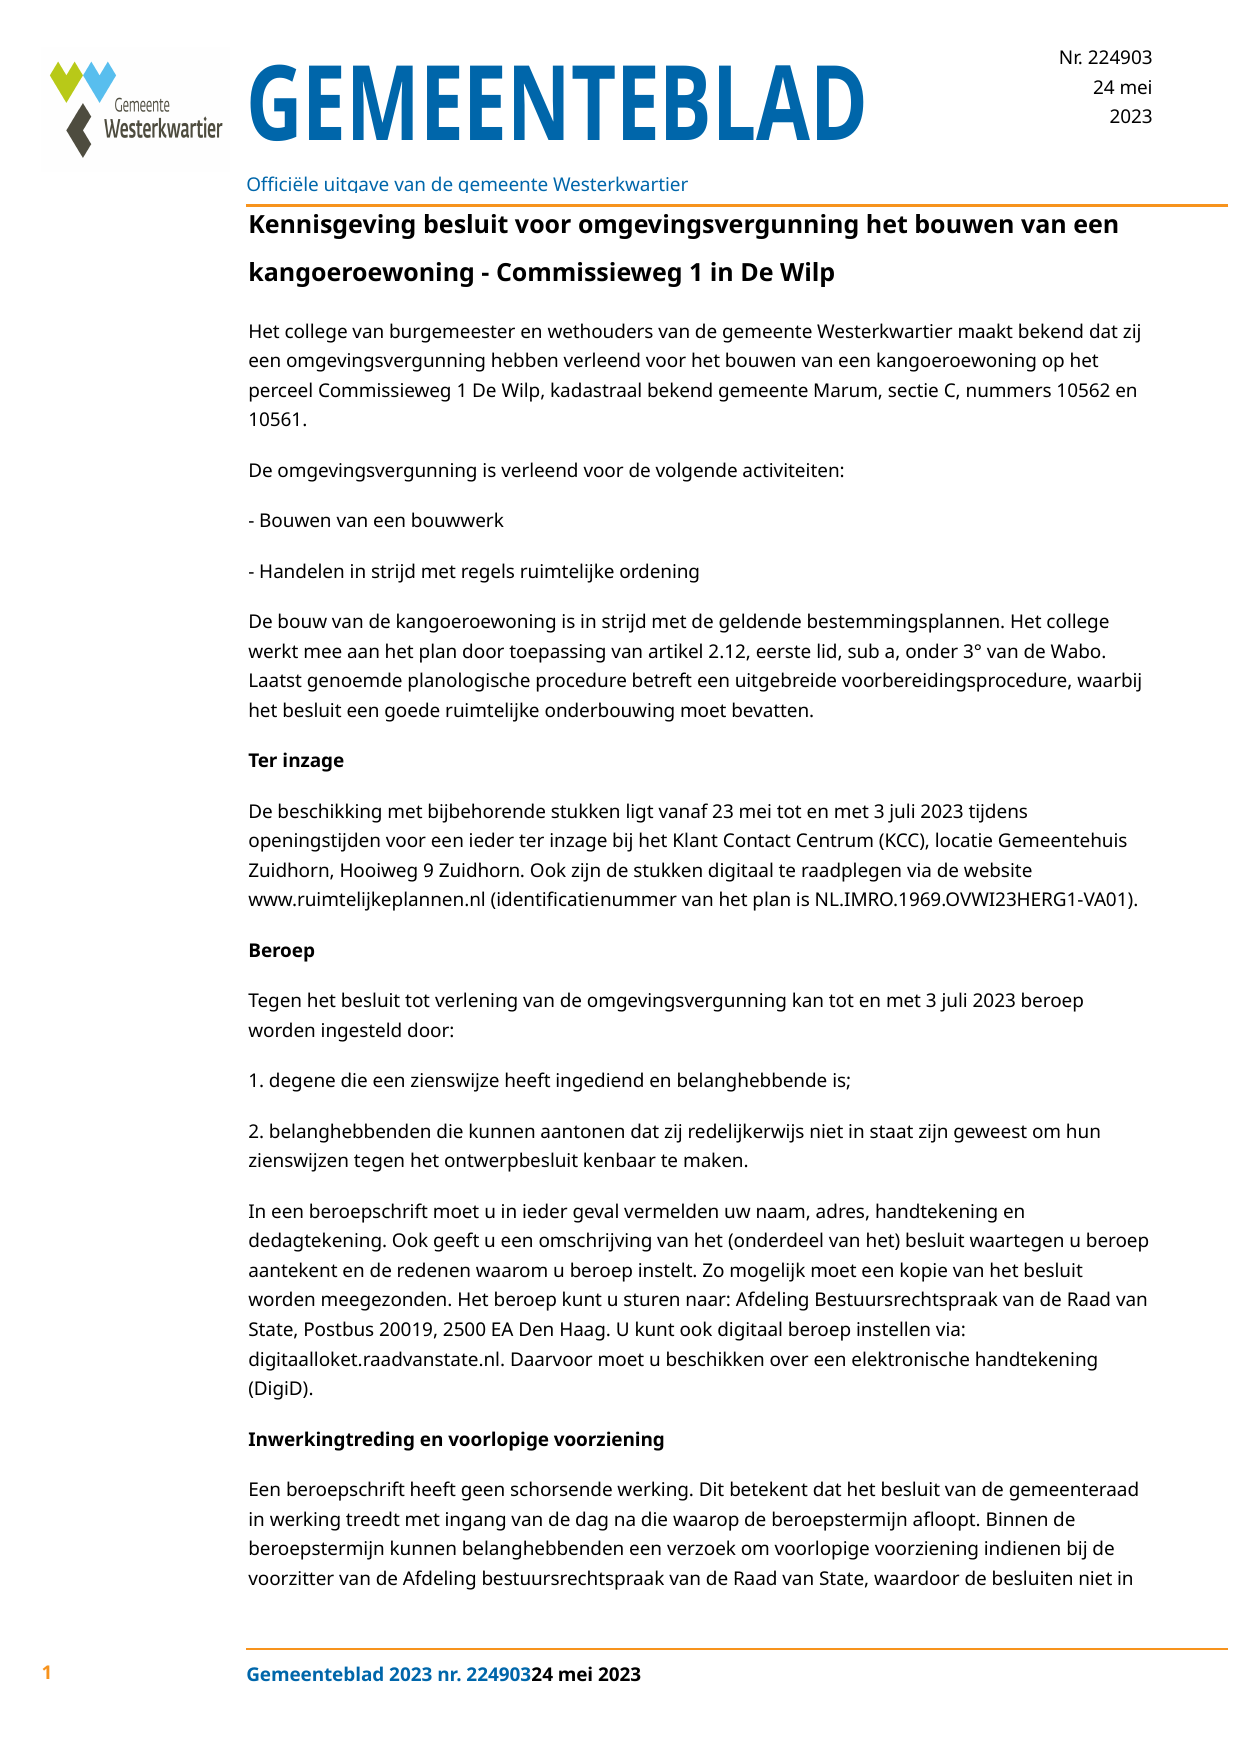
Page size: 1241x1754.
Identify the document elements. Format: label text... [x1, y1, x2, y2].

text 1. degene die een zienswijze heeft ingediend en belanghebbende is; [248, 1067, 1152, 1093]
text De beschikking met bijbehorende stukken ligt vanaf 23 mei tot en met 3 juli 2023 tijdens openingstijden voor een ieder ter inzage bij het Klant Contact Centrum (KCC), locatie Gemeentehuis Zuidhorn, Hooiweg 9 Zuidhorn. Ook zijn de stukken digitaal te raadplegen via de website www.ruimtelijkeplannen.nl (identificatienummer van het plan is NL.IMRO.1969.OVWI23HERG1-VA01). [248, 798, 1152, 912]
text Het college van burgemeester en wethouders van de gemeente Westerkwartier maakt bekend dat zij een omgevingsvergunning hebben verleend voor het bouwen van een kangoeroewoning op het perceel Commissieweg 1 De Wilp, kadastraal bekend gemeente Marum, sectie C, nummers 10562 en 10561. [248, 318, 1152, 432]
text - Bouwen van een bouwwerk [248, 507, 1152, 533]
text Inwerkingtreding en voorlopige voorziening [248, 1426, 1152, 1452]
text - Handelen in strijd met regels ruimtelijke ordening [248, 558, 1152, 584]
text Een beroepschrift heeft geen schorsende werking. Dit betekent dat het besluit van de gemeenteraad in werking treedt met ingang van de dag na die waarop de beroepstermijn afloopt. Binnen de beroepstermijn kunnen belanghebbenden een verzoek om voorlopige voorziening indienen bij de voorzitter van de Afdeling bestuursrechtspraak van de Raad van State, waardoor de besluiten niet in [248, 1476, 1152, 1591]
text De bouw van de kangoeroewoning is in strijd met de geldende bestemmingsplannen. Het college werkt mee aan het plan door toepassing van artikel 2.12, eerste lid, sub a, onder 3° van de Wabo. Laatst genoemde planologische procedure betreft een uitgebreide voorbereidingsprocedure, waarbij het besluit een goede ruimtelijke onderbouwing moet bevatten. [248, 608, 1152, 723]
text De omgevingsvergunning is verleend voor de volgende activiteiten: [248, 457, 1152, 483]
picture [41, 47, 231, 172]
text Kennisgeving besluit voor omgevingsvergunning het bouwen van een kangoeroewoning - Commissieweg 1 in De Wilp [248, 207, 1152, 288]
text Tegen het besluit tot verlening van de omgevingsvergunning kan tot en met 3 juli 2023 beroep worden ingesteld door: [248, 987, 1152, 1043]
text Beroep [248, 937, 1152, 963]
text 2. belanghebbenden die kunnen aantonen dat zij redelijkerwijs niet in staat zijn geweest om hun zienswijzen tegen het ontwerpbesluit kenbaar te maken. [248, 1118, 1152, 1173]
text Ter inzage [248, 747, 1152, 773]
text In een beroepschrift moet u in ieder geval vermelden uw naam, adres, handtekening en dedagtekening. Ook geeft u een omschrijving van het (onderdeel van het) besluit waartegen u beroep aantekent en de redenen waarom u beroep instelt. Zo mogelijk moet een kopie van het besluit worden meegezonden. Het beroep kunt u sturen naar: Afdeling Bestuursrechtspraak van de Raad van State, Postbus 20019, 2500 EA Den Haag. U kunt ook digitaal beroep instellen via: digitaalloket.raadvanstate.nl. Daarvoor moet u beschikken over een elektronische handtekening (DigiD). [248, 1198, 1152, 1401]
